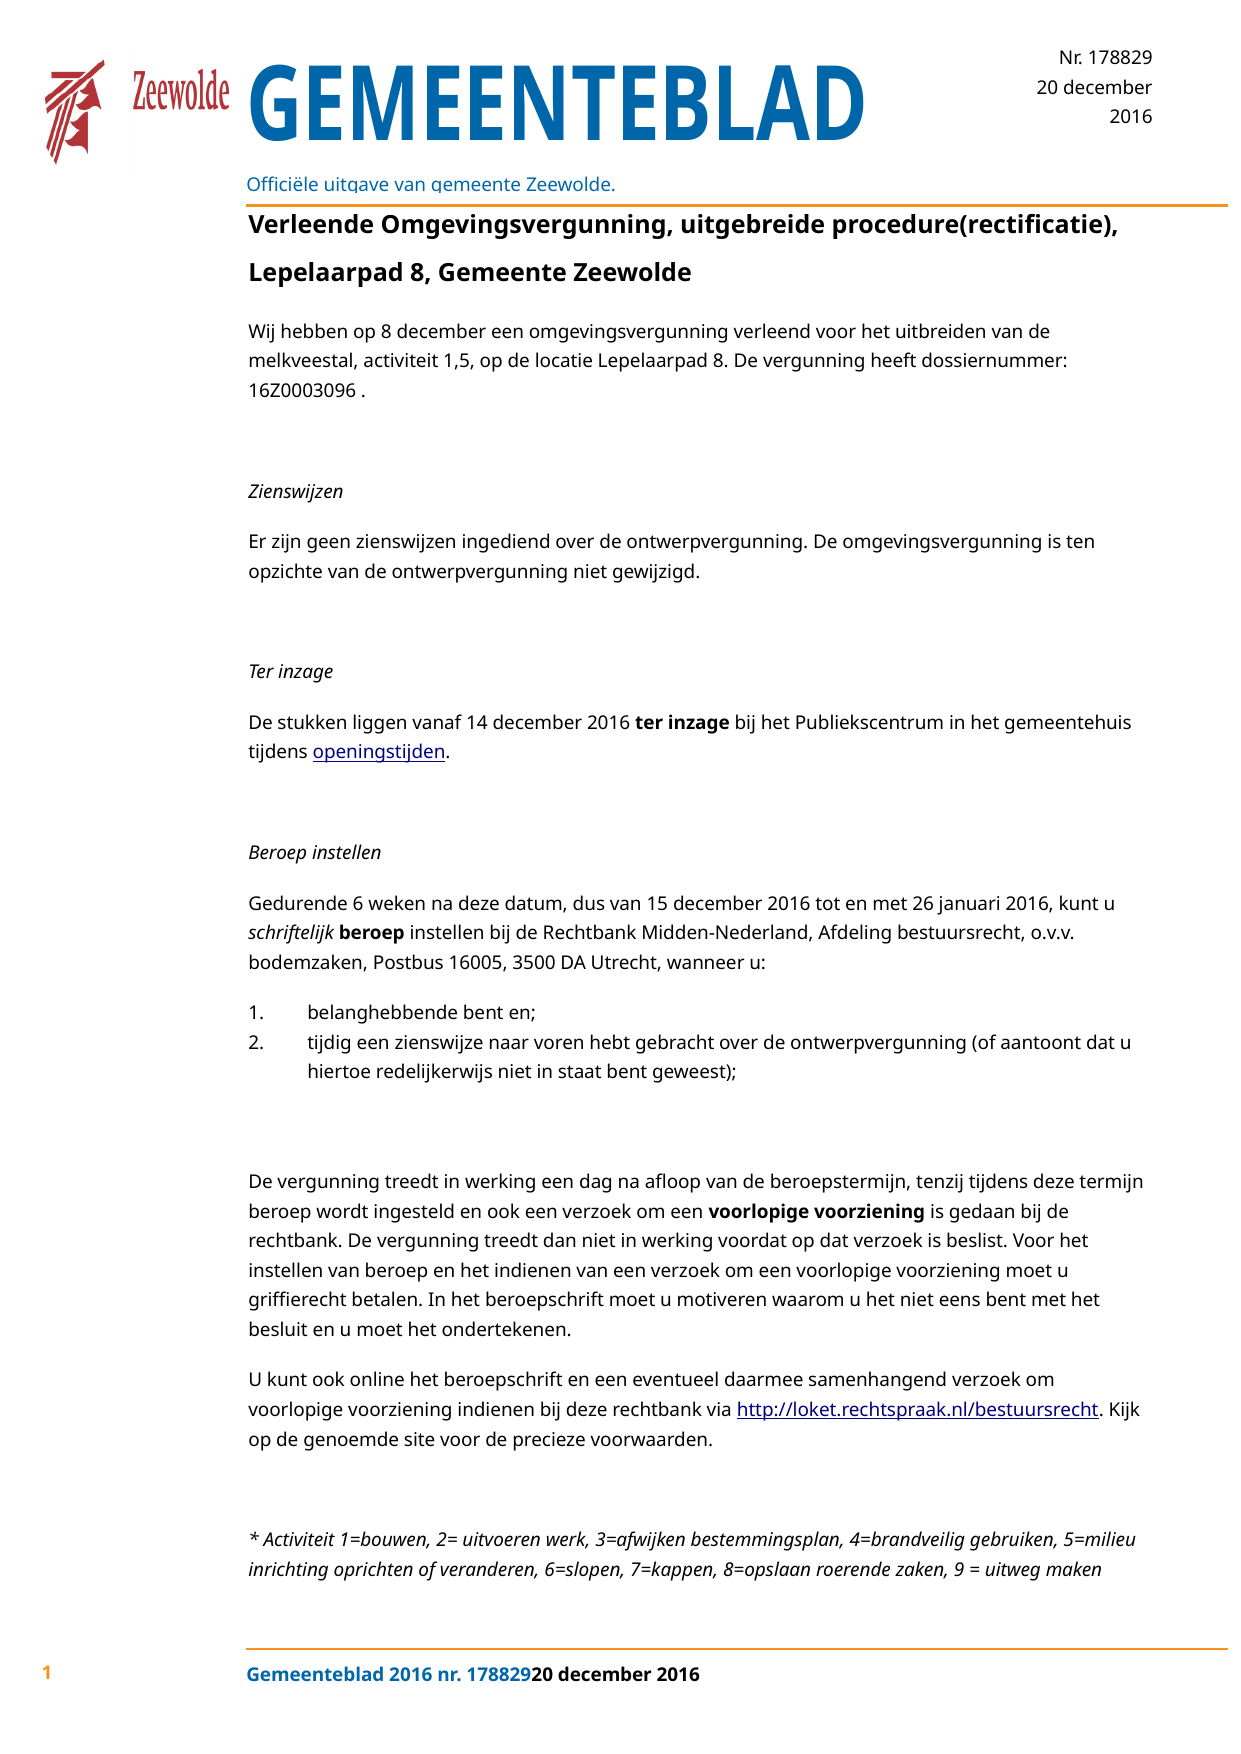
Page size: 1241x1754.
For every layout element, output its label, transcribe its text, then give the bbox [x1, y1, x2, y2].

text Er zijn geen zienswijzen ingediend over de ontwerpvergunning. De omgevingsvergunning is ten opzichte van de ontwerpvergunning niet gewijzigd. [248, 528, 1152, 584]
text De vergunning treedt in werking een dag na afloop van de beroepstermijn, tenzij tijdens deze termijn beroep wordt ingesteld en ook een verzoek om een voorlopige voorziening is gedaan bij de rechtbank. De vergunning treedt dan niet in werking voordat op dat verzoek is beslist. Voor het instellen van beroep en het indienen van een verzoek om een voorlopige voorziening moet u griffierecht betalen. In het beroepschrift moet u motiveren waarom u het niet eens bent met het besluit en u moet het ondertekenen. [248, 1168, 1152, 1342]
text Beroep instellen [248, 839, 1152, 865]
text Zienswijzen [248, 478, 1152, 504]
text Wij hebben op 8 december een omgevingsvergunning verleend voor het uitbreiden van de melkveestal, activiteit 1,5, op de locatie Lepelaarpad 8. De vergunning heeft dossiernummer: 16Z0003096 . [248, 318, 1152, 403]
list tijdig een zienswijze naar voren hebt gebracht over de ontwerpvergunning (of aantoont dat u hiertoe redelijkerwijs niet in staat bent geweest); [248, 1029, 1152, 1084]
text Gedurende 6 weken na deze datum, dus van 15 december 2016 tot en met 26 januari 2016, kunt u schriftelijk beroep instellen bij de Rechtbank Midden-Nederland, Afdeling bestuursrecht, o.v.v. bodemzaken, Postbus 16005, 3500 DA Utrecht, wanneer u: [248, 890, 1152, 975]
text De stukken liggen vanaf 14 december 2016 ter inzage bij het Publiekscentrum in het gemeentehuis tijdens openingstijden. [248, 709, 1152, 764]
picture [41, 47, 231, 172]
list belanghebbende bent en; [248, 999, 1152, 1025]
text Verleende Omgevingsvergunning, uitgebreide procedure(rectificatie), Lepelaarpad 8, Gemeente Zeewolde [248, 207, 1152, 288]
text * Activiteit 1=bouwen, 2= uitvoeren werk, 3=afwijken bestemmingsplan, 4=brandveilig gebruiken, 5=milieu inrichting oprichten of veranderen, 6=slopen, 7=kappen, 8=opslaan roerende zaken, 9 = uitweg maken [248, 1527, 1152, 1582]
text Ter inzage [248, 659, 1152, 684]
text U kunt ook online het beroepschrift en een eventueel daarmee samenhangend verzoek om voorlopige voorziening indienen bij deze rechtbank via http://loket.rechtspraak.nl/bestuursrecht. Kijk op de genoemde site voor de precieze voorwaarden. [248, 1367, 1152, 1452]
